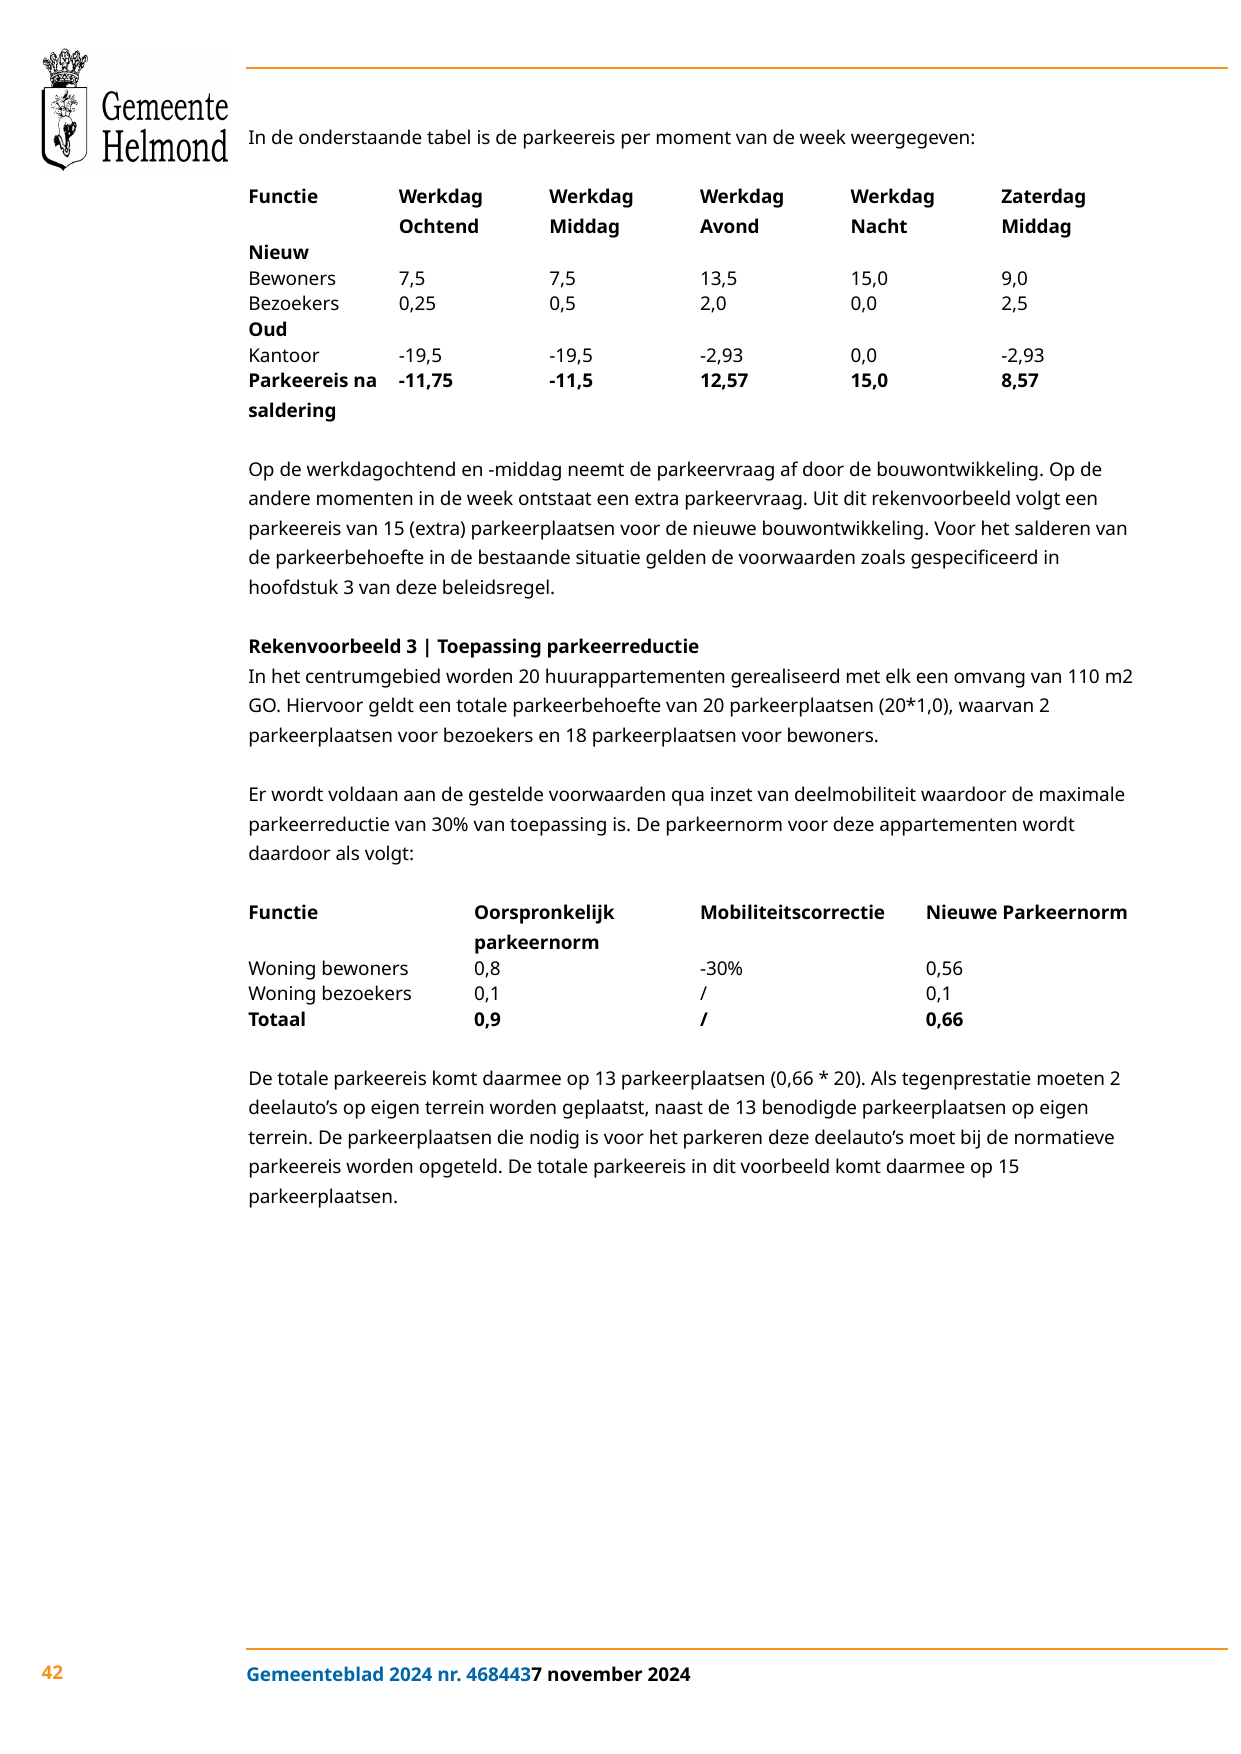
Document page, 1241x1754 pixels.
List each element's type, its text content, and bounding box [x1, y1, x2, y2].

table_cell 0,1 [474, 981, 700, 1006]
table_cell Oud [248, 316, 1152, 342]
table_header Nieuwe Parkeernorm [926, 900, 1152, 955]
table_cell Woning bewoners [248, 955, 474, 981]
table_cell 0,0 [850, 290, 1001, 316]
table_cell Totaal [248, 1006, 474, 1032]
table_cell 0,5 [549, 290, 700, 316]
table_cell 12,57 [700, 368, 850, 423]
table_cell Bezoekers [248, 290, 398, 316]
table_header Mobiliteitscorrectie [700, 900, 926, 955]
table_cell -30% [700, 955, 926, 981]
table_header Functie [248, 184, 398, 239]
text Op de werkdagochtend en -middag neemt de parkeervraag af door de bouwontwikkeling. Op de andere momenten in de week ontstaat een extra parkeervraag. Uit dit rekenvoorbeeld volgt een parkeereis van 15 (extra) parkeerplaatsen voor de nieuwe bouwontwikkeling. Voor het salderen van de parkeerbehoefte in de bestaande situatie gelden de voorwaarden zoals gespecificeerd in hoofdstuk 3 van deze beleidsregel. [248, 456, 1152, 600]
table_header Oorspronkelijk parkeernorm [474, 900, 700, 955]
table_cell -19,5 [549, 342, 700, 368]
text Rekenvoorbeeld 3 | Toepassing parkeerreductie [248, 633, 1152, 659]
table_cell 2,5 [1001, 290, 1152, 316]
table_cell 0,1 [926, 981, 1152, 1006]
table_header Zaterdag Middag [1001, 184, 1152, 239]
table_cell 15,0 [850, 265, 1001, 290]
table_cell -11,75 [399, 368, 549, 423]
table_cell 0,56 [926, 955, 1152, 981]
table_cell Woning bezoekers [248, 981, 474, 1006]
table_cell 0,66 [926, 1006, 1152, 1032]
table_cell 0,25 [399, 290, 549, 316]
table_cell 0,8 [474, 955, 700, 981]
table_cell -19,5 [399, 342, 549, 368]
text In het centrumgebied worden 20 huurappartementen gerealiseerd met elk een omvang van 110 m2 GO. Hiervoor geldt een totale parkeerbehoefte van 20 parkeerplaatsen (20*1,0), waarvan 2 parkeerplaatsen voor bezoekers en 18 parkeerplaatsen voor bewoners. [248, 663, 1152, 748]
table_cell 15,0 [850, 368, 1001, 423]
table_cell -2,93 [1001, 342, 1152, 368]
table_cell 13,5 [700, 265, 850, 290]
table_cell / [700, 1006, 926, 1032]
table_header Werkdag Nacht [850, 184, 1001, 239]
table_cell / [700, 981, 926, 1006]
table_cell -11,5 [549, 368, 700, 423]
table_cell -2,93 [700, 342, 850, 368]
table_cell Parkeereis na saldering [248, 368, 398, 423]
table_cell 2,0 [700, 290, 850, 316]
table_cell 9,0 [1001, 265, 1152, 290]
table_cell 0,9 [474, 1006, 700, 1032]
table_cell Kantoor [248, 342, 398, 368]
table_header Werkdag Middag [549, 184, 700, 239]
picture [41, 47, 231, 172]
table_header Werkdag Ochtend [399, 184, 549, 239]
table_cell 7,5 [399, 265, 549, 290]
table_cell Bewoners [248, 265, 398, 290]
table_cell Nieuw [248, 239, 1152, 265]
table_cell 0,0 [850, 342, 1001, 368]
text In de onderstaande tabel is de parkeereis per moment van de week weergegeven: [248, 124, 1152, 150]
text De totale parkeereis komt daarmee op 13 parkeerplaatsen (0,66 * 20). Als tegenprestatie moeten 2 deelauto’s op eigen terrein worden geplaatst, naast de 13 benodigde parkeerplaatsen op eigen terrein. De parkeerplaatsen die nodig is voor het parkeren deze deelauto’s moet bij de normatieve parkeereis worden opgeteld. De totale parkeereis in dit voorbeeld komt daarmee op 15 parkeerplaatsen. [248, 1065, 1152, 1209]
table_header Werkdag Avond [700, 184, 850, 239]
table_cell 7,5 [549, 265, 700, 290]
text Er wordt voldaan aan de gestelde voorwaarden qua inzet van deelmobiliteit waardoor de maximale parkeerreductie van 30% van toepassing is. De parkeernorm voor deze appartementen wordt daardoor als volgt: [248, 781, 1152, 866]
table_cell 8,57 [1001, 368, 1152, 423]
table_header Functie [248, 900, 474, 955]
